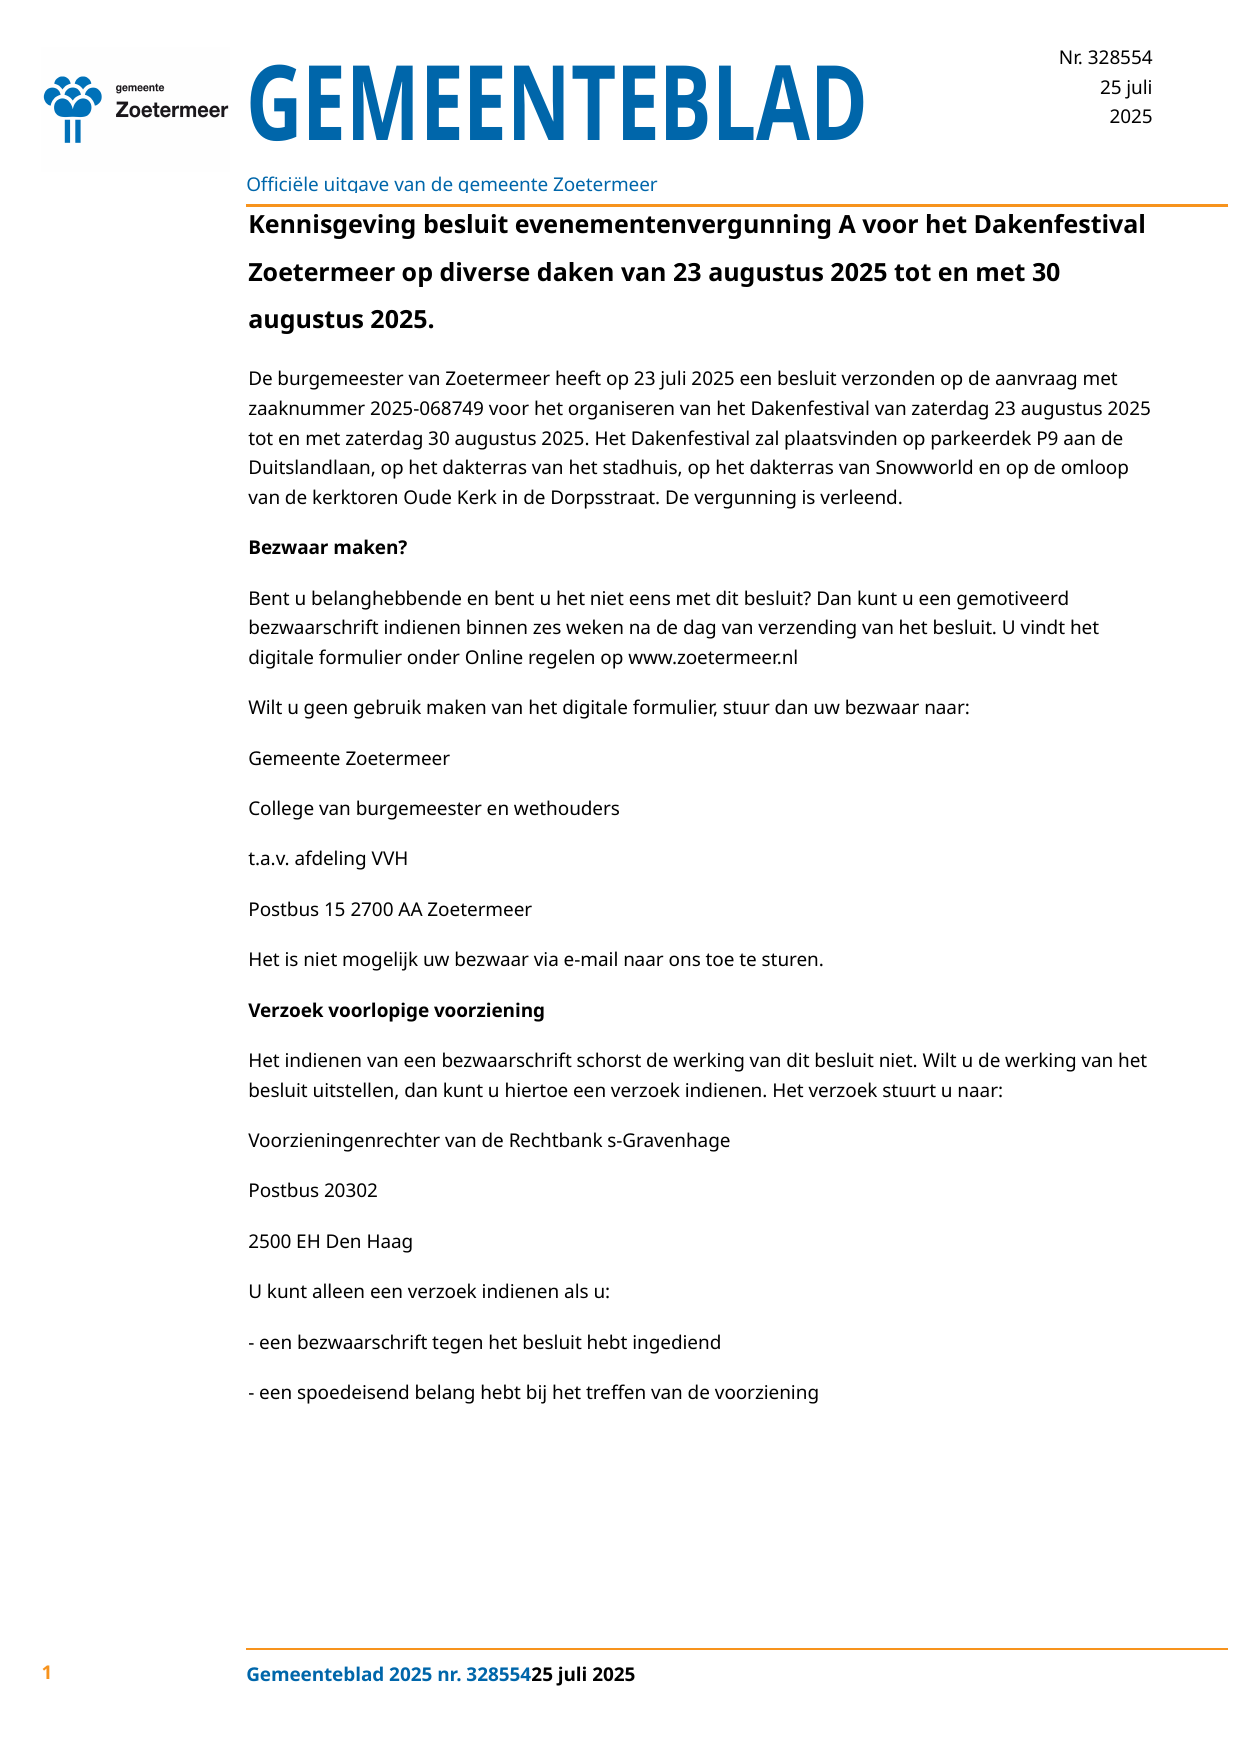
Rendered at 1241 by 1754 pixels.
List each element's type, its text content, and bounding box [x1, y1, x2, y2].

text Wilt u geen gebruik maken van het digitale formulier, stuur dan uw bezwaar naar: [248, 694, 1152, 720]
text Kennisgeving besluit evenementenvergunning A voor het Dakenfestival Zoetermeer op diverse daken van 23 augustus 2025 tot en met 30 augustus 2025. [248, 207, 1152, 336]
text De burgemeester van Zoetermeer heeft op 23 juli 2025 een besluit verzonden op de aanvraag met zaaknummer 2025-068749 voor het organiseren van het Dakenfestival van zaterdag 23 augustus 2025 tot en met zaterdag 30 augustus 2025. Het Dakenfestival zal plaatsvinden op parkeerdek P9 aan de Duitslandlaan, op het dakterras van het stadhuis, op het dakterras van Snowworld en op de omloop van de kerktoren Oude Kerk in de Dorpsstraat. De vergunning is verleend. [248, 366, 1152, 509]
text 2500 EH Den Haag [248, 1228, 1152, 1254]
text Postbus 15 2700 AA Zoetermeer [248, 896, 1152, 922]
text Gemeente Zoetermeer [248, 745, 1152, 770]
text Bent u belanghebbende en bent u het niet eens met dit besluit? Dan kunt u een gemotiveerd bezwaarschrift indienen binnen zes weken na de dag van verzending van het besluit. U vindt het digitale formulier onder Online regelen op www.zoetermeer.nl [248, 585, 1152, 669]
text Voorzieningenrechter van de Rechtbank s-Gravenhage [248, 1127, 1152, 1153]
text - een bezwaarschrift tegen het besluit hebt ingediend [248, 1329, 1152, 1354]
text U kunt alleen een verzoek indienen als u: [248, 1278, 1152, 1304]
text Het indienen van een bezwaarschrift schorst de werking van dit besluit niet. Wilt u de werking van het besluit uitstellen, dan kunt u hiertoe een verzoek indienen. Het verzoek stuurt u naar: [248, 1047, 1152, 1102]
text t.a.v. afdeling VVH [248, 846, 1152, 871]
text Het is niet mogelijk uw bezwaar via e-mail naar ons toe te sturen. [248, 946, 1152, 972]
text College van burgemeester en wethouders [248, 795, 1152, 821]
text Postbus 20302 [248, 1178, 1152, 1203]
text - een spoedeisend belang hebt bij het treffen van de voorziening [248, 1379, 1152, 1405]
text Verzoek voorlopige voorziening [248, 997, 1152, 1022]
picture [41, 47, 231, 172]
text Bezwaar maken? [248, 534, 1152, 560]
